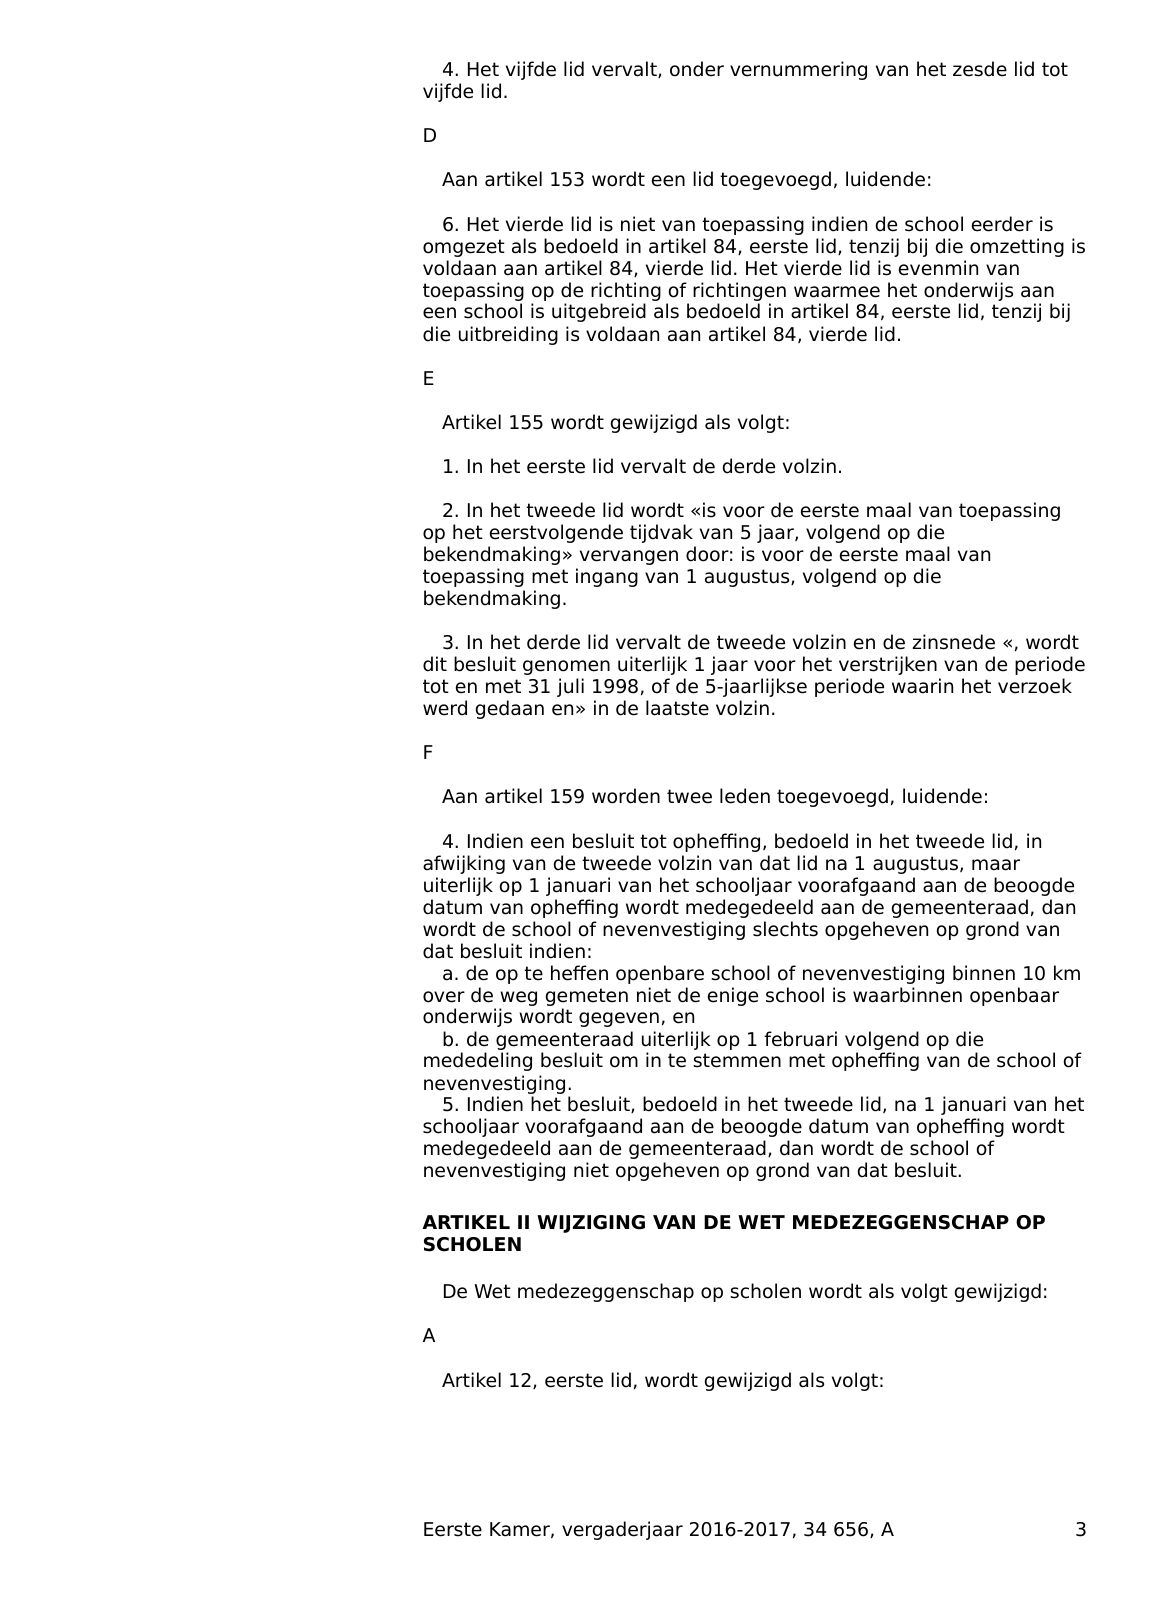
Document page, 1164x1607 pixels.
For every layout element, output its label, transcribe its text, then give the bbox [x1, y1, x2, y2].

text 1. In het eerste lid vervalt de derde volzin. [422, 456, 1087, 478]
text Aan artikel 153 wordt een lid toegevoegd, luidende: [422, 169, 1087, 191]
text Artikel 12, eerste lid, wordt gewijzigd als volgt: [422, 1369, 1087, 1392]
text 5. Indien het besluit, bedoeld in het tweede lid, na 1 januari van het schooljaar voorafgaand aan de beoogde datum van opheffing wordt medegedeeld aan de gemeenteraad, dan wordt de school of nevenvestiging niet opgeheven op grond van dat besluit. [422, 1094, 1087, 1182]
text E [422, 368, 1087, 389]
subtitle ARTIKEL II WIJZIGING VAN DE WET MEDEZEGGENSCHAP OP SCHOLEN [422, 1212, 1087, 1256]
text 4. Indien een besluit tot opheffing, bedoeld in het tweede lid, in afwijking van de tweede volzin van dat lid na 1 augustus, maar uiterlijk op 1 januari van het schooljaar voorafgaand aan de beoogde datum van opheffing wordt medegedeeld aan de gemeenteraad, dan wordt de school of nevenvestiging slechts opgeheven op grond van dat besluit indien: [422, 831, 1087, 962]
text b. de gemeenteraad uiterlijk op 1 februari volgend op die mededeling besluit om in te stemmen met opheffing van de school of nevenvestiging. [422, 1028, 1087, 1094]
text Aan artikel 159 worden twee leden toegevoegd, luidende: [422, 786, 1087, 808]
text Artikel 155 wordt gewijzigd als volgt: [422, 412, 1087, 434]
text a. de op te heffen openbare school of nevenvestiging binnen 10 km over de weg gemeten niet de enige school is waarbinnen openbaar onderwijs wordt gegeven, en [422, 962, 1087, 1028]
text 3. In het derde lid vervalt de tweede volzin en de zinsnede «, wordt dit besluit genomen uiterlijk 1 jaar voor het verstrijken van de periode tot en met 31 juli 1998, of de 5-jaarlijkse periode waarin het verzoek werd gedaan en» in de laatste volzin. [422, 632, 1087, 720]
text F [422, 742, 1087, 764]
text A [422, 1325, 1087, 1347]
text D [422, 125, 1087, 147]
text De Wet medezeggenschap op scholen wordt als volgt gewijzigd: [422, 1281, 1087, 1303]
text 6. Het vierde lid is niet van toepassing indien de school eerder is omgezet als bedoeld in artikel 84, eerste lid, tenzij bij die omzetting is voldaan aan artikel 84, vierde lid. Het vierde lid is evenmin van toepassing op de richting of richtingen waarmee het onderwijs aan een school is uitgebreid als bedoeld in artikel 84, eerste lid, tenzij bij die uitbreiding is voldaan aan artikel 84, vierde lid. [422, 213, 1087, 345]
text 2. In het tweede lid wordt «is voor de eerste maal van toepassing op het eerstvolgende tijdvak van 5 jaar, volgend op die bekendmaking» vervangen door: is voor de eerste maal van toepassing met ingang van 1 augustus, volgend op die bekendmaking. [422, 500, 1087, 610]
text 4. Het vijfde lid vervalt, onder vernummering van het zesde lid tot vijfde lid. [422, 59, 1087, 103]
